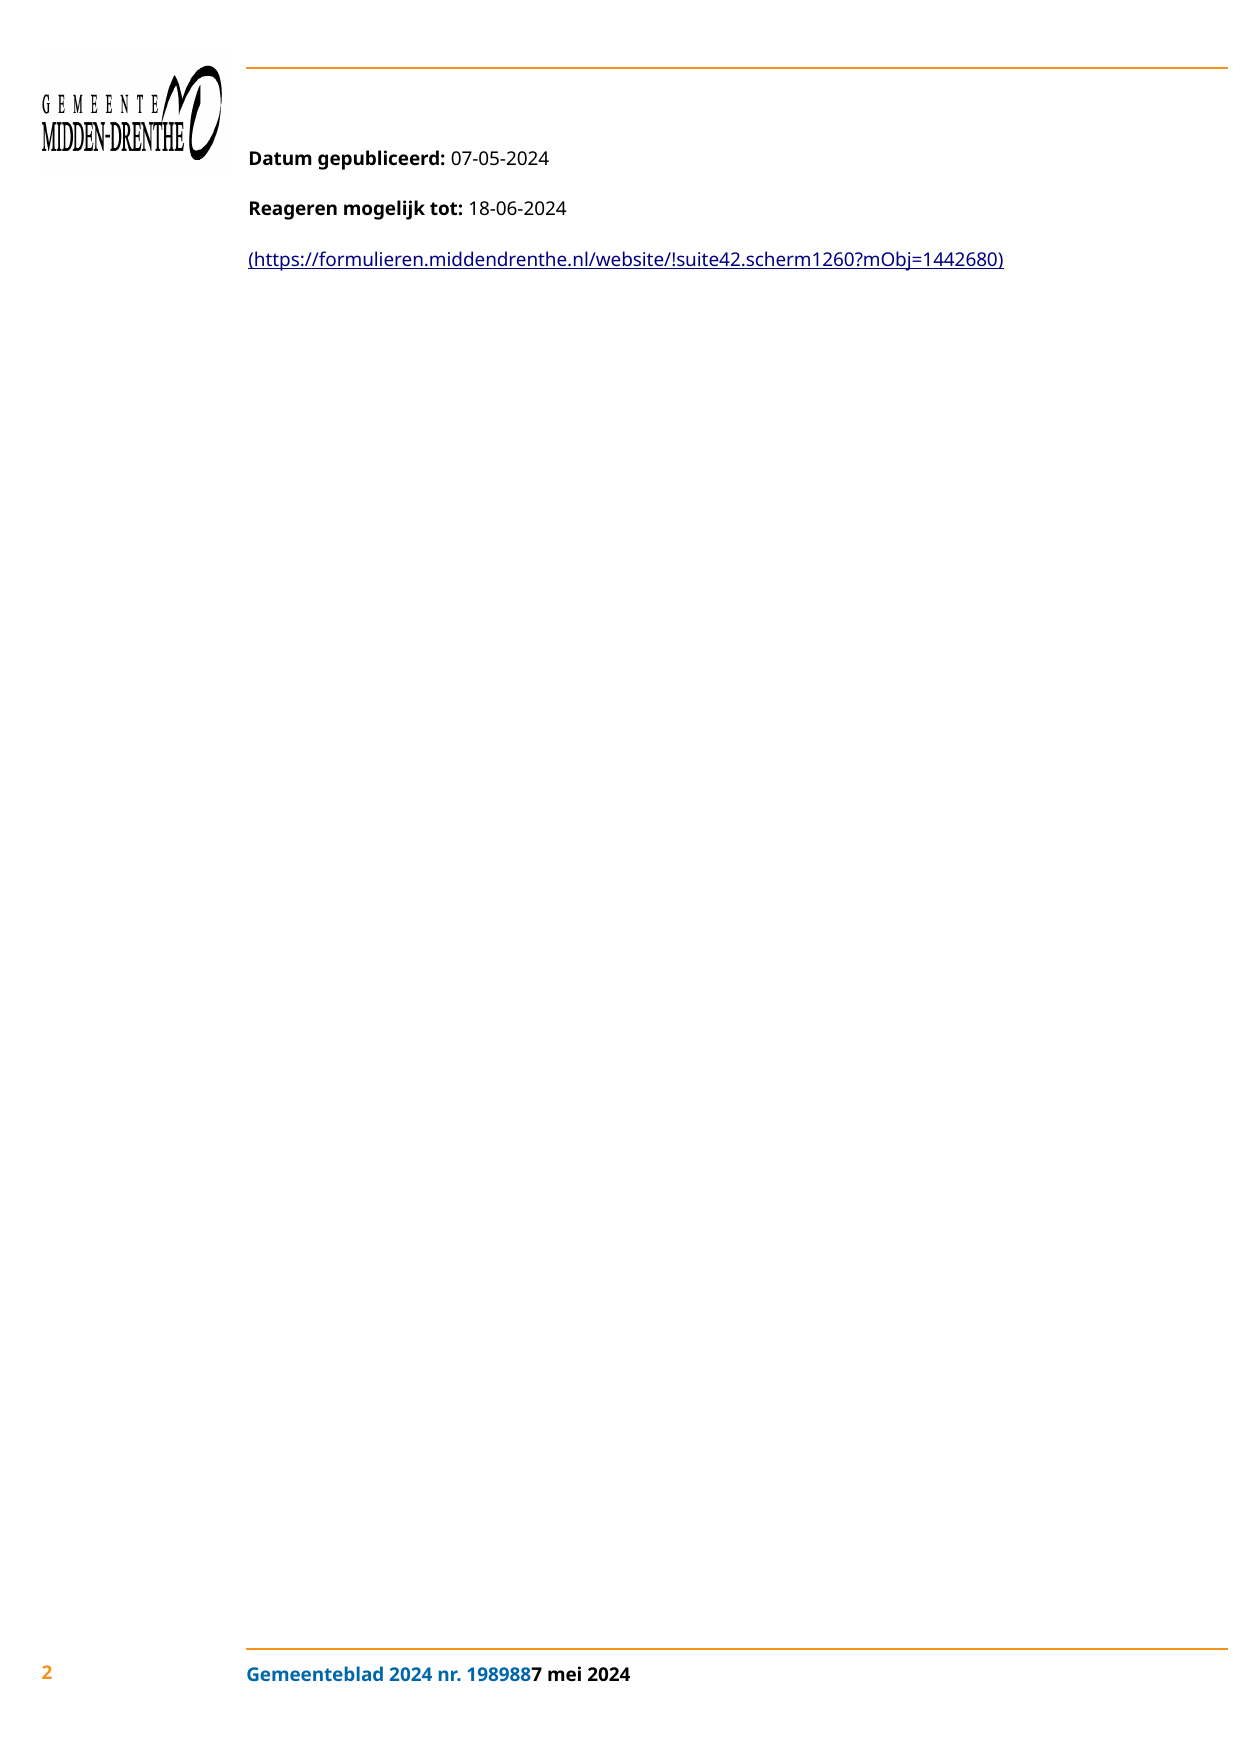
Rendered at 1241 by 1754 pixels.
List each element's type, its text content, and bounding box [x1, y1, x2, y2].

picture [41, 47, 231, 172]
text Reageren mogelijk tot: 18-06-2024 [248, 196, 1152, 221]
text (https://formulieren.middendrenthe.nl/website/!suite42.scherm1260?mObj=1442680) [248, 246, 1152, 272]
text Datum gepubliceerd: 07-05-2024 [248, 145, 1152, 171]
